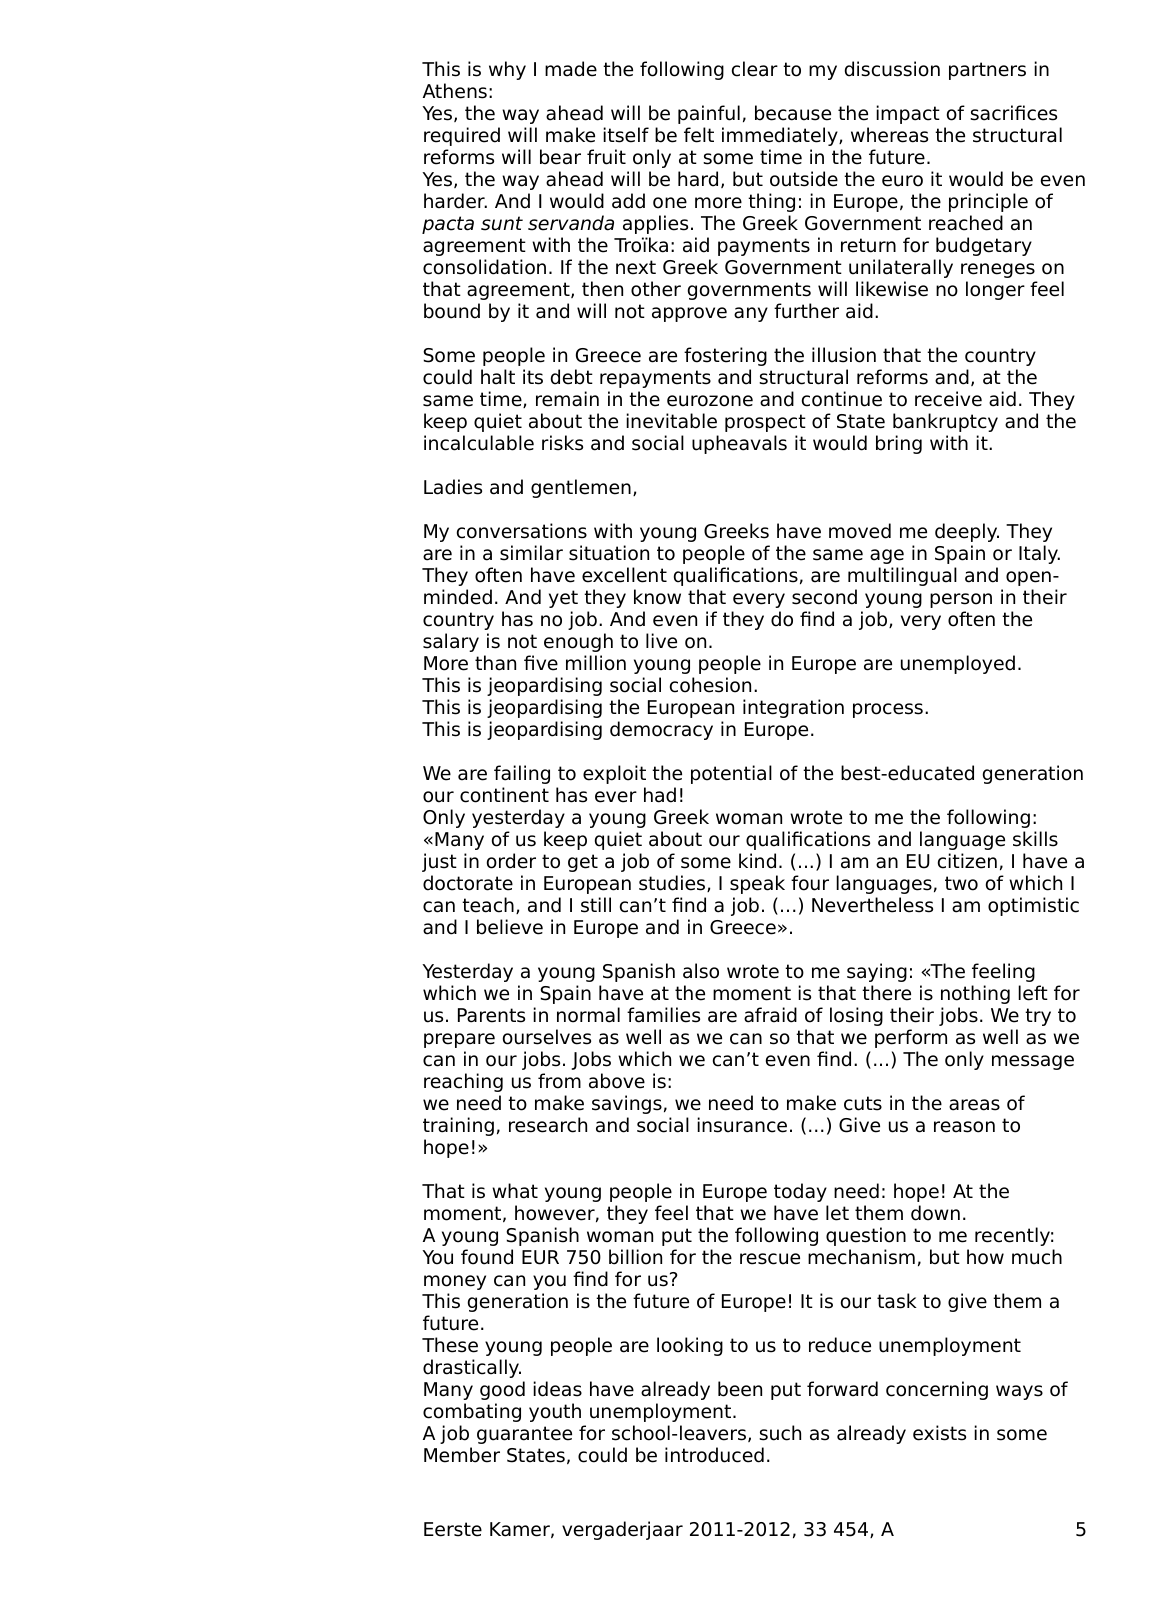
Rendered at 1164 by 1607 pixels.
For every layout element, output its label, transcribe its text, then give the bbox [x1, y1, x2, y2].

text This is jeopardising the European integration process. [422, 697, 1087, 719]
text Yes, the way ahead will be hard, but outside the euro it would be even harder. And I would add one more thing: in Europe, the principle of pacta sunt servanda applies. The Greek Government reached an agreement with the Troïka: aid payments in return for budgetary consolidation. If the next Greek Government unilaterally reneges on that agreement, then other governments will likewise no longer feel bound by it and will not approve any further aid. [422, 169, 1087, 323]
text A young Spanish woman put the following question to me recently: You found EUR 750 billion for the rescue mechanism, but how much money can you find for us? [422, 1225, 1087, 1291]
text Yes, the way ahead will be painful, because the impact of sacrifices required will make itself be felt immediately, whereas the structural reforms will bear fruit only at some time in the future. [422, 103, 1087, 169]
text we need to make savings, we need to make cuts in the areas of training, research and social insurance. (...) Give us a reason to hope!» [422, 1093, 1087, 1159]
text Some people in Greece are fostering the illusion that the country could halt its debt repayments and structural reforms and, at the same time, remain in the eurozone and continue to receive aid. They keep quiet about the inevitable prospect of State bankruptcy and the incalculable risks and social upheavals it would bring with it. [422, 345, 1087, 455]
text Only yesterday a young Greek woman wrote to me the following: «Many of us keep quiet about our qualifications and language skills just in order to get a job of some kind. (...) I am an EU citizen, I have a doctorate in European studies, I speak four languages, two of which I can teach, and I still can’t find a job. (...) Nevertheless I am optimistic and I believe in Europe and in Greece». [422, 807, 1087, 939]
text They often have excellent qualifications, are multilingual and open-minded. And yet they know that every second young person in their country has no job. And even if they do find a job, very often the salary is not enough to live on. [422, 565, 1087, 653]
text This is why I made the following clear to my discussion partners in Athens: [422, 59, 1087, 103]
text That is what young people in Europe today need: hope! At the moment, however, they feel that we have let them down. [422, 1181, 1087, 1225]
text This is jeopardising social cohesion. [422, 675, 1087, 697]
text My conversations with young Greeks have moved me deeply. They are in a similar situation to people of the same age in Spain or Italy. [422, 521, 1087, 565]
text A job guarantee for school-leavers, such as already exists in some Member States, could be introduced. [422, 1423, 1087, 1467]
text More than five million young people in Europe are unemployed. [422, 653, 1087, 675]
text Many good ideas have already been put forward concerning ways of combating youth unemployment. [422, 1379, 1087, 1423]
text This generation is the future of Europe! It is our task to give them a future. [422, 1291, 1087, 1335]
text This is jeopardising democracy in Europe. [422, 719, 1087, 741]
text We are failing to exploit the potential of the best-educated generation our continent has ever had! [422, 763, 1087, 807]
text Yesterday a young Spanish also wrote to me saying: «The feeling which we in Spain have at the moment is that there is nothing left for us. Parents in normal families are afraid of losing their jobs. We try to prepare ourselves as well as we can so that we perform as well as we can in our jobs. Jobs which we can’t even find. (...) The only message reaching us from above is: [422, 961, 1087, 1093]
text Ladies and gentlemen, [422, 477, 1087, 499]
text These young people are looking to us to reduce unemployment drastically. [422, 1335, 1087, 1379]
